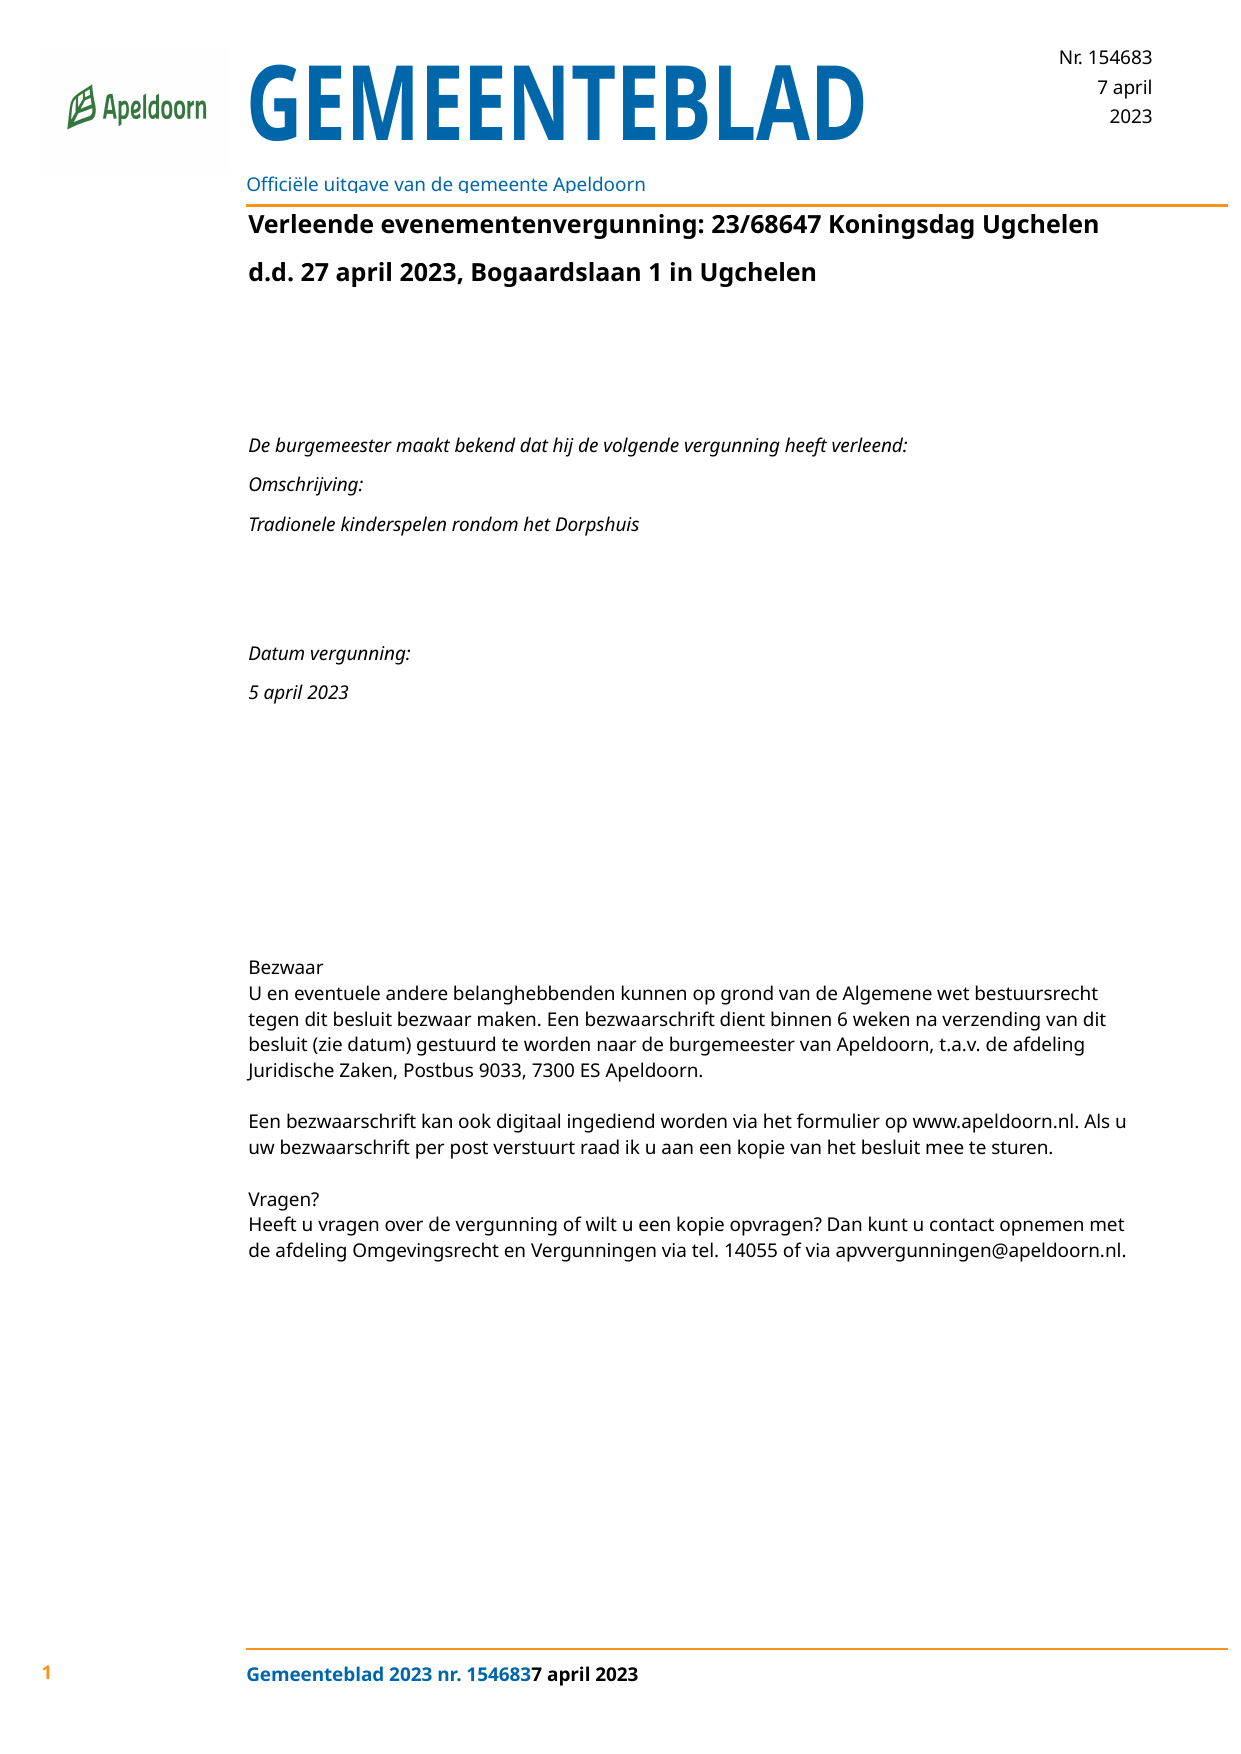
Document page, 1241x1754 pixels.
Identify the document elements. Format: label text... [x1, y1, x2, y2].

picture [41, 47, 231, 172]
text 5 april 2023 [248, 679, 1152, 705]
text Een bezwaarschrift kan ook digitaal ingediend worden via het formulier op www.apeldoorn.nl. Als u uw bezwaarschrift per post verstuurt raad ik u aan een kopie van het besluit mee te sturen. [248, 1109, 1152, 1160]
text Omschrijving: [248, 472, 1152, 497]
text Datum vergunning: [248, 640, 1152, 666]
text Verleende evenementenvergunning: 23/68647 Koningsdag Ugchelen d.d. 27 april 2023, Bogaardslaan 1 in Ugchelen [248, 207, 1152, 288]
text U en eventuele andere belanghebbenden kunnen op grond van de Algemene wet bestuursrecht tegen dit besluit bezwaar maken. Een bezwaarschrift dient binnen 6 weken na verzending van dit besluit (zie datum) gestuurd te worden naar de burgemeester van Apeldoorn, t.a.v. de afdeling Juridische Zaken, Postbus 9033, 7300 ES Apeldoorn. [248, 980, 1152, 1083]
text Bezwaar [248, 954, 1152, 980]
text Vragen? [248, 1186, 1152, 1212]
text De burgemeester maakt bekend dat hij de volgende vergunning heeft verleend: [248, 432, 1152, 458]
text Tradionele kinderspelen rondom het Dorpshuis [248, 511, 1152, 537]
text Heeft u vragen over de vergunning of wilt u een kopie opvragen? Dan kunt u contact opnemen met de afdeling Omgevingsrecht en Vergunningen via tel. 14055 of via apvvergunningen@apeldoorn.nl. [248, 1212, 1152, 1263]
